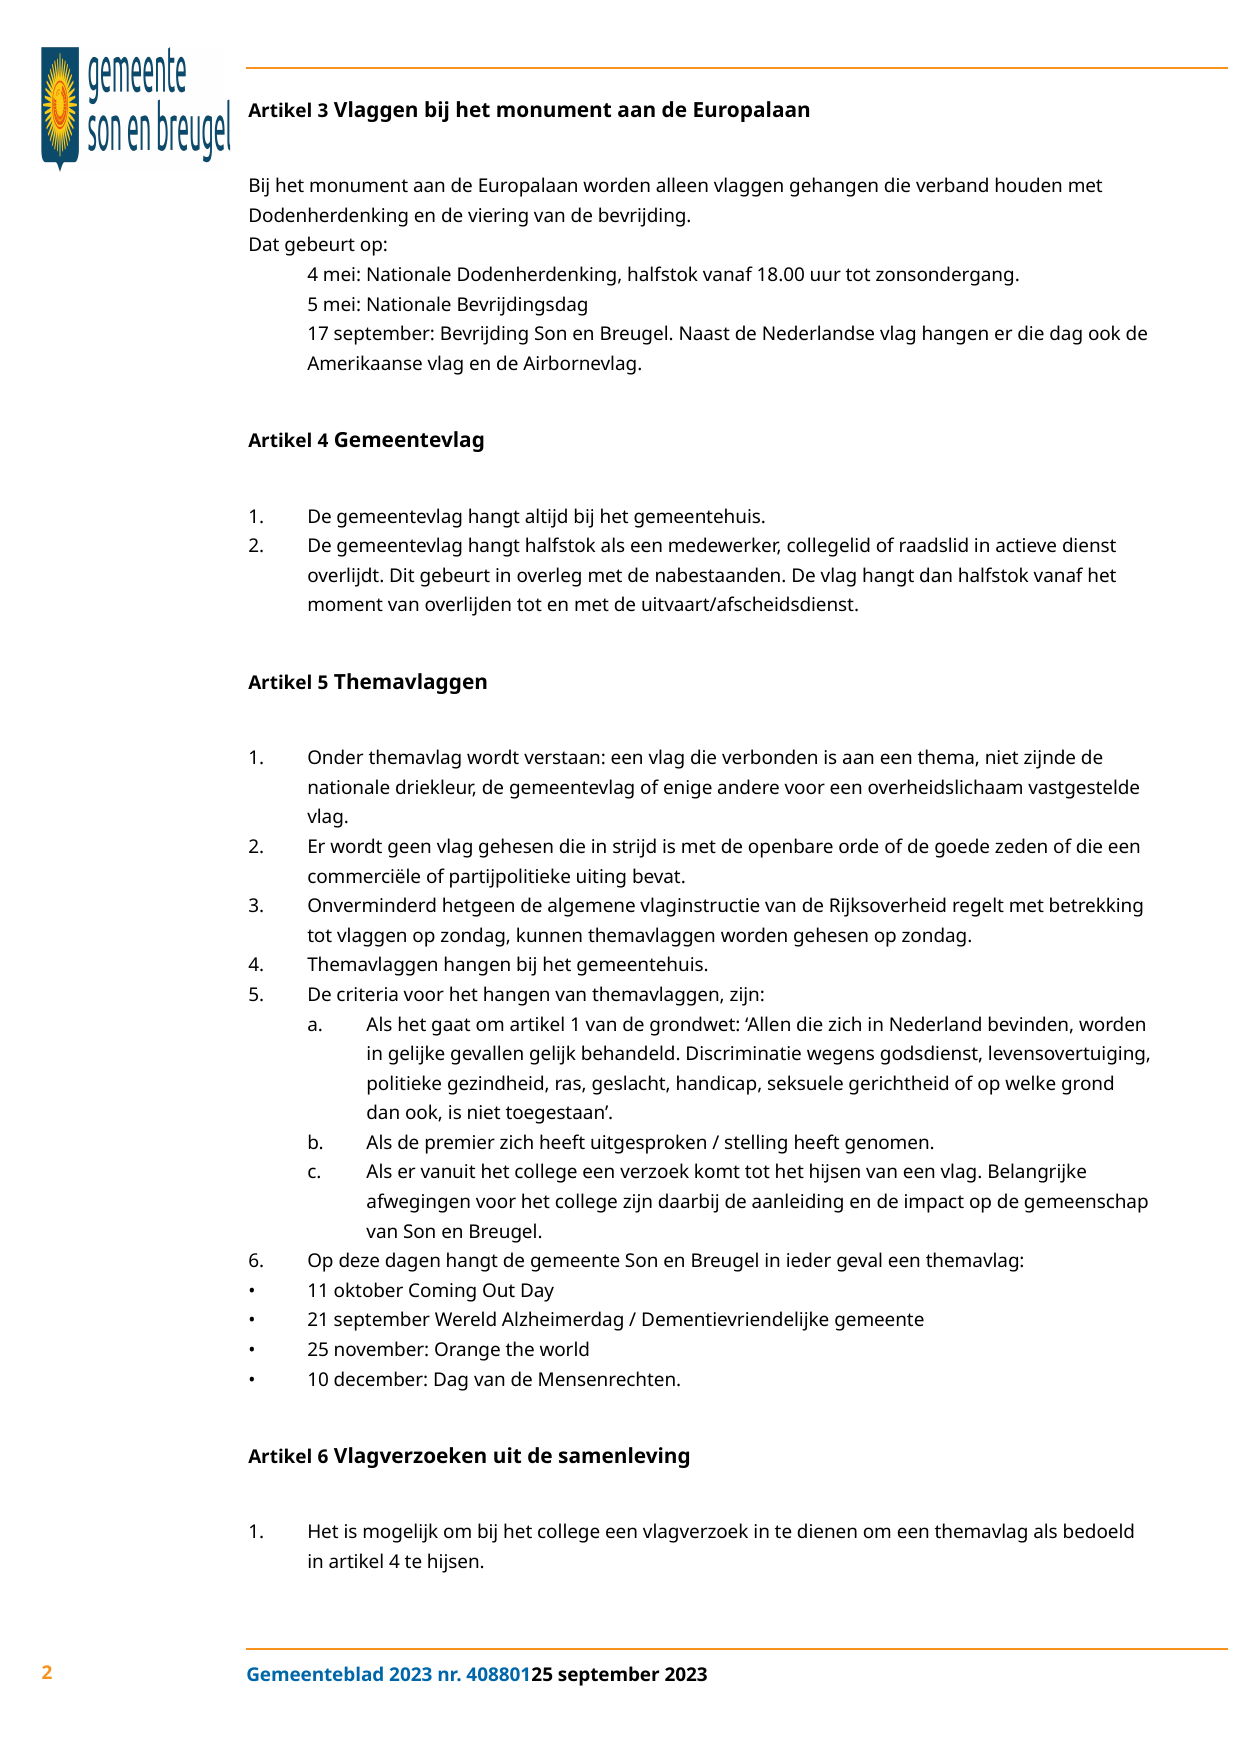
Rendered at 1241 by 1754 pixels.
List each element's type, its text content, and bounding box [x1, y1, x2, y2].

list De gemeentevlag hangt altijd bij het gemeentehuis. [248, 503, 1152, 529]
list 5 mei: Nationale Bevrijdingsdag [248, 291, 1152, 317]
text Artikel 4 Gemeentevlag [248, 425, 1152, 454]
list De gemeentevlag hangt halfstok als een medewerker, collegelid of raadslid in actieve dienst overlijdt. Dit gebeurt in overleg met de nabestaanden. De vlag hangt dan halfstok vanaf het moment van overlijden tot en met de uitvaart/afscheidsdienst. [248, 532, 1152, 617]
text Bij het monument aan de Europalaan worden alleen vlaggen gehangen die verband houden met Dodenherdenking en de viering van de bevrijding. [248, 172, 1152, 228]
list Onder themavlag wordt verstaan: een vlag die verbonden is aan een thema, niet zijnde de nationale driekleur, de gemeentevlag of enige andere voor een overheidslichaam vastgestelde vlag. [248, 744, 1152, 829]
list 21 september Wereld Alzheimerdag / Dementievriendelijke gemeente [248, 1307, 1152, 1332]
list 11 oktober Coming Out Day [248, 1277, 1152, 1303]
list 25 november: Orange the world [248, 1336, 1152, 1362]
list Als de premier zich heeft uitgesproken / stelling heeft genomen. [307, 1129, 1152, 1155]
list Er wordt geen vlag gehesen die in strijd is met de openbare orde of de goede zeden of die een commerciële of partijpolitieke uiting bevat. [248, 833, 1152, 889]
list 4 mei: Nationale Dodenherdenking, halfstok vanaf 18.00 uur tot zonsondergang. [248, 261, 1152, 287]
list Themavlaggen hangen bij het gemeentehuis. [248, 952, 1152, 977]
list Als het gaat om artikel 1 van de grondwet: ‘Allen die zich in Nederland bevinden, worden in gelijke gevallen gelijk behandeld. Discriminatie wegens godsdienst, levensovertuiging, politieke gezindheid, ras, geslacht, handicap, seksuele gerichtheid of op welke grond dan ook, is niet toegestaan’. [307, 1011, 1152, 1125]
list Als er vanuit het college een verzoek komt tot het hijsen van een vlag. Belangrijke afwegingen voor het college zijn daarbij de aanleiding en de impact op de gemeenschap van Son en Breugel. [307, 1159, 1152, 1244]
text Artikel 3 Vlaggen bij het monument aan de Europalaan [248, 95, 1152, 123]
list De criteria voor het hangen van themavlaggen, zijn: [248, 981, 1152, 1007]
text Artikel 5 Themavlaggen [248, 667, 1152, 695]
picture [41, 47, 231, 172]
list 17 september: Bevrijding Son en Breugel. Naast de Nederlandse vlag hangen er die dag ook de Amerikaanse vlag en de Airbornevlag. [248, 320, 1152, 376]
text Dat gebeurt op: [248, 232, 1152, 257]
list Op deze dagen hangt de gemeente Son en Breugel in ieder geval een themavlag: [248, 1247, 1152, 1273]
list Het is mogelijk om bij het college een vlagverzoek in te dienen om een themavlag als bedoeld in artikel 4 te hijsen. [248, 1519, 1152, 1574]
list 10 december: Dag van de Mensenrechten. [248, 1366, 1152, 1392]
text Artikel 6 Vlagverzoeken uit de samenleving [248, 1441, 1152, 1469]
list Onverminderd hetgeen de algemene vlaginstructie van de Rijksoverheid regelt met betrekking tot vlaggen op zondag, kunnen themavlaggen worden gehesen op zondag. [248, 892, 1152, 948]
